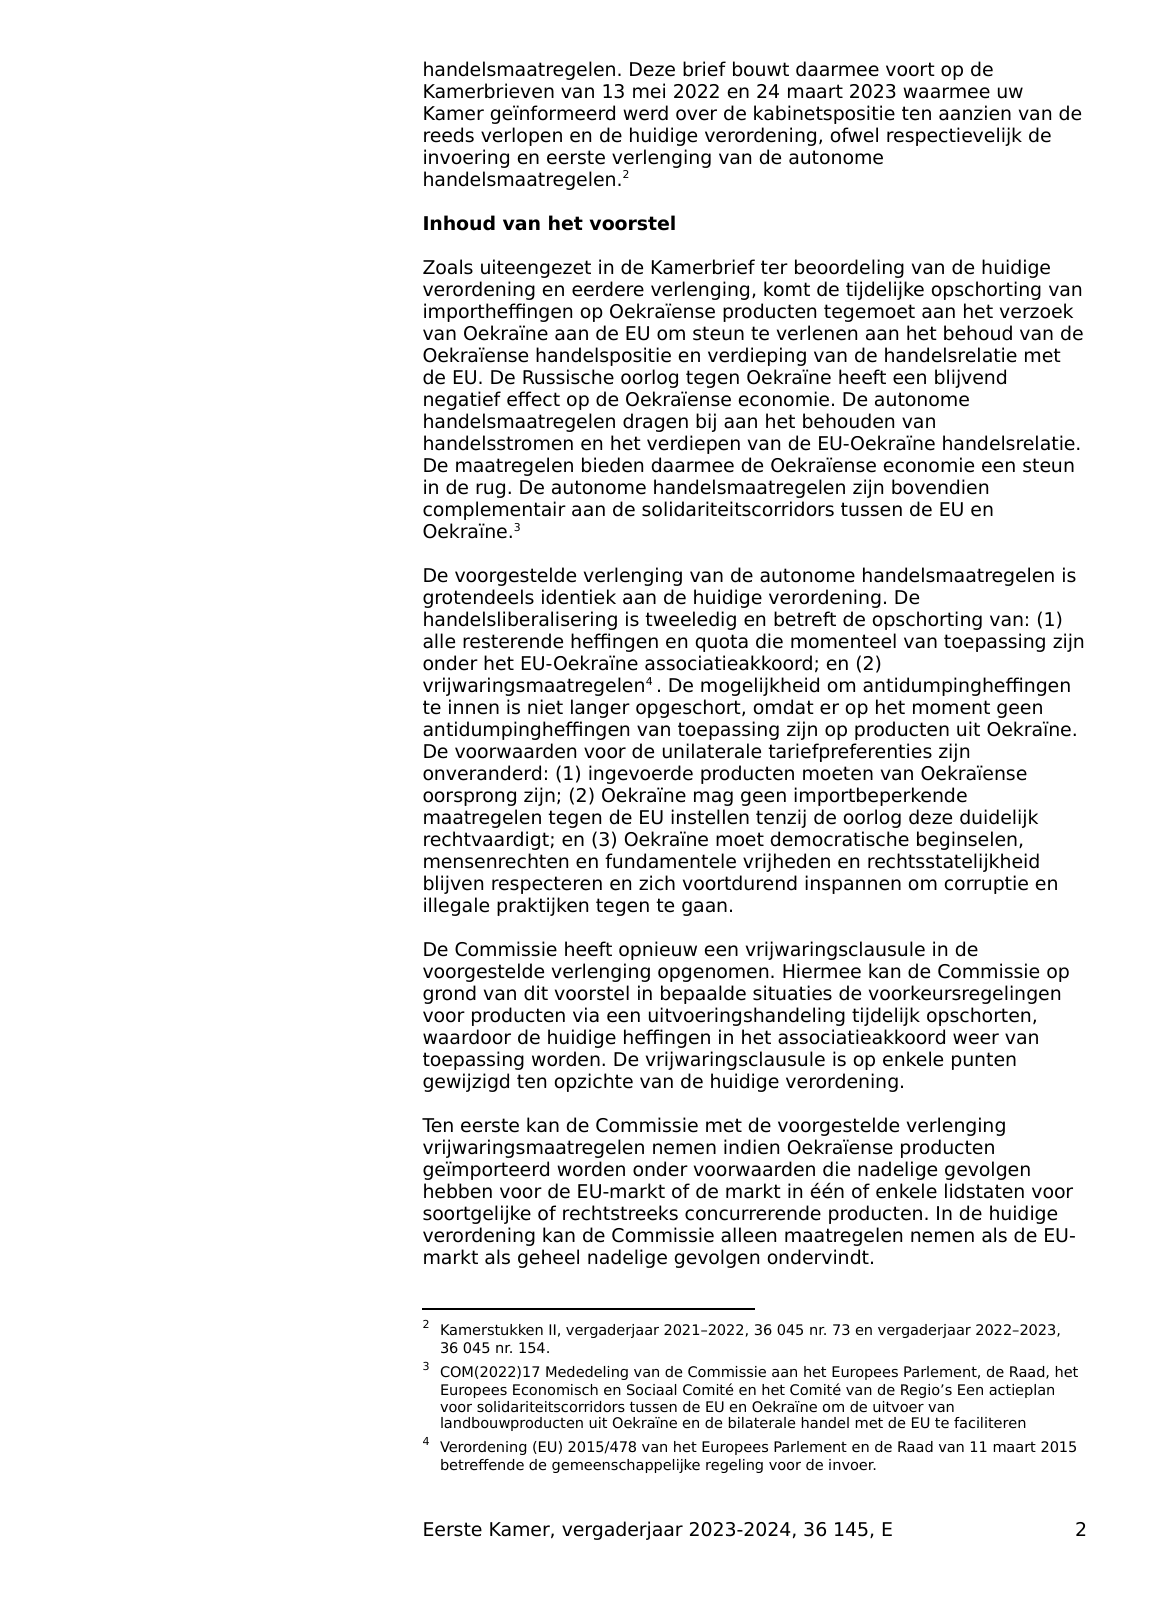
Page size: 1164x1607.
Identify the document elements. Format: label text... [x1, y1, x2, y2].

text Kamerstukken II, vergaderjaar 2021–2022, 36 045 nr. 73 en vergaderjaar 2022–2023, 36 045 nr. 154. [422, 1318, 1087, 1357]
text De voorgestelde verlenging van de autonome handelsmaatregelen is grotendeels identiek aan de huidige verordening. De handelsliberalisering is tweeledig en betreft de opschorting van: (1) alle resterende heffingen en quota die momenteel van toepassing zijn onder het EU-Oekraïne associatieakkoord; en (2) vrijwaringsmaatregelen. De mogelijkheid om antidumpingheffingen te innen is niet langer opgeschort, omdat er op het moment geen antidumpingheffingen van toepassing zijn op producten uit Oekraïne. De voorwaarden voor de unilaterale tariefpreferenties zijn onveranderd: (1) ingevoerde producten moeten van Oekraïense oorsprong zijn; (2) Oekraïne mag geen importbeperkende maatregelen tegen de EU instellen tenzij de oorlog deze duidelijk rechtvaardigt; en (3) Oekraïne moet democratische beginselen, mensenrechten en fundamentele vrijheden en rechtsstatelijkheid blijven respecteren en zich voortdurend inspannen om corruptie en illegale praktijken tegen te gaan. [422, 565, 1087, 917]
subtitle Inhoud van het voorstel [422, 213, 1087, 235]
text COM(2022)17 Mededeling van de Commissie aan het Europees Parlement, de Raad, het Europees Economisch en Sociaal Comité en het Comité van de Regio’s Een actieplan voor solidariteitscorridors tussen de EU en Oekraïne om de uitvoer van landbouwproducten uit Oekraïne en de bilaterale handel met de EU te faciliteren [422, 1360, 1087, 1432]
text Zoals uiteengezet in de Kamerbrief ter beoordeling van de huidige verordening en eerdere verlenging, komt de tijdelijke opschorting van importheffingen op Oekraïense producten tegemoet aan het verzoek van Oekraïne aan de EU om steun te verlenen aan het behoud van de Oekraïense handelspositie en verdieping van de handelsrelatie met de EU. De Russische oorlog tegen Oekraïne heeft een blijvend negatief effect op de Oekraïense economie. De autonome handelsmaatregelen dragen bij aan het behouden van handelsstromen en het verdiepen van de EU-Oekraïne handelsrelatie. De maatregelen bieden daarmee de Oekraïense economie een steun in de rug. De autonome handelsmaatregelen zijn bovendien complementair aan de solidariteitscorridors tussen de EU en Oekraïne. [422, 257, 1087, 543]
text handelsmaatregelen. Deze brief bouwt daarmee voort op de Kamerbrieven van 13 mei 2022 en 24 maart 2023 waarmee uw Kamer geïnformeerd werd over de kabinetspositie ten aanzien van de reeds verlopen en de huidige verordening, ofwel respectievelijk de invoering en eerste verlenging van de autonome handelsmaatregelen. [422, 59, 1087, 191]
text Ten eerste kan de Commissie met de voorgestelde verlenging vrijwaringsmaatregelen nemen indien Oekraïense producten geïmporteerd worden onder voorwaarden die nadelige gevolgen hebben voor de EU-markt of de markt in één of enkele lidstaten voor soortgelijke of rechtstreeks concurrerende producten. In de huidige verordening kan de Commissie alleen maatregelen nemen als de EU-markt als geheel nadelige gevolgen ondervindt. [422, 1115, 1087, 1269]
text Verordening (EU) 2015/478 van het Europees Parlement en de Raad van 11 maart 2015 betreffende de gemeenschappelijke regeling voor de invoer. [422, 1435, 1087, 1474]
text De Commissie heeft opnieuw een vrijwaringsclausule in de voorgestelde verlenging opgenomen. Hiermee kan de Commissie op grond van dit voorstel in bepaalde situaties de voorkeursregelingen voor producten via een uitvoeringshandeling tijdelijk opschorten, waardoor de huidige heffingen in het associatieakkoord weer van toepassing worden. De vrijwaringsclausule is op enkele punten gewijzigd ten opzichte van de huidige verordening. [422, 939, 1087, 1093]
